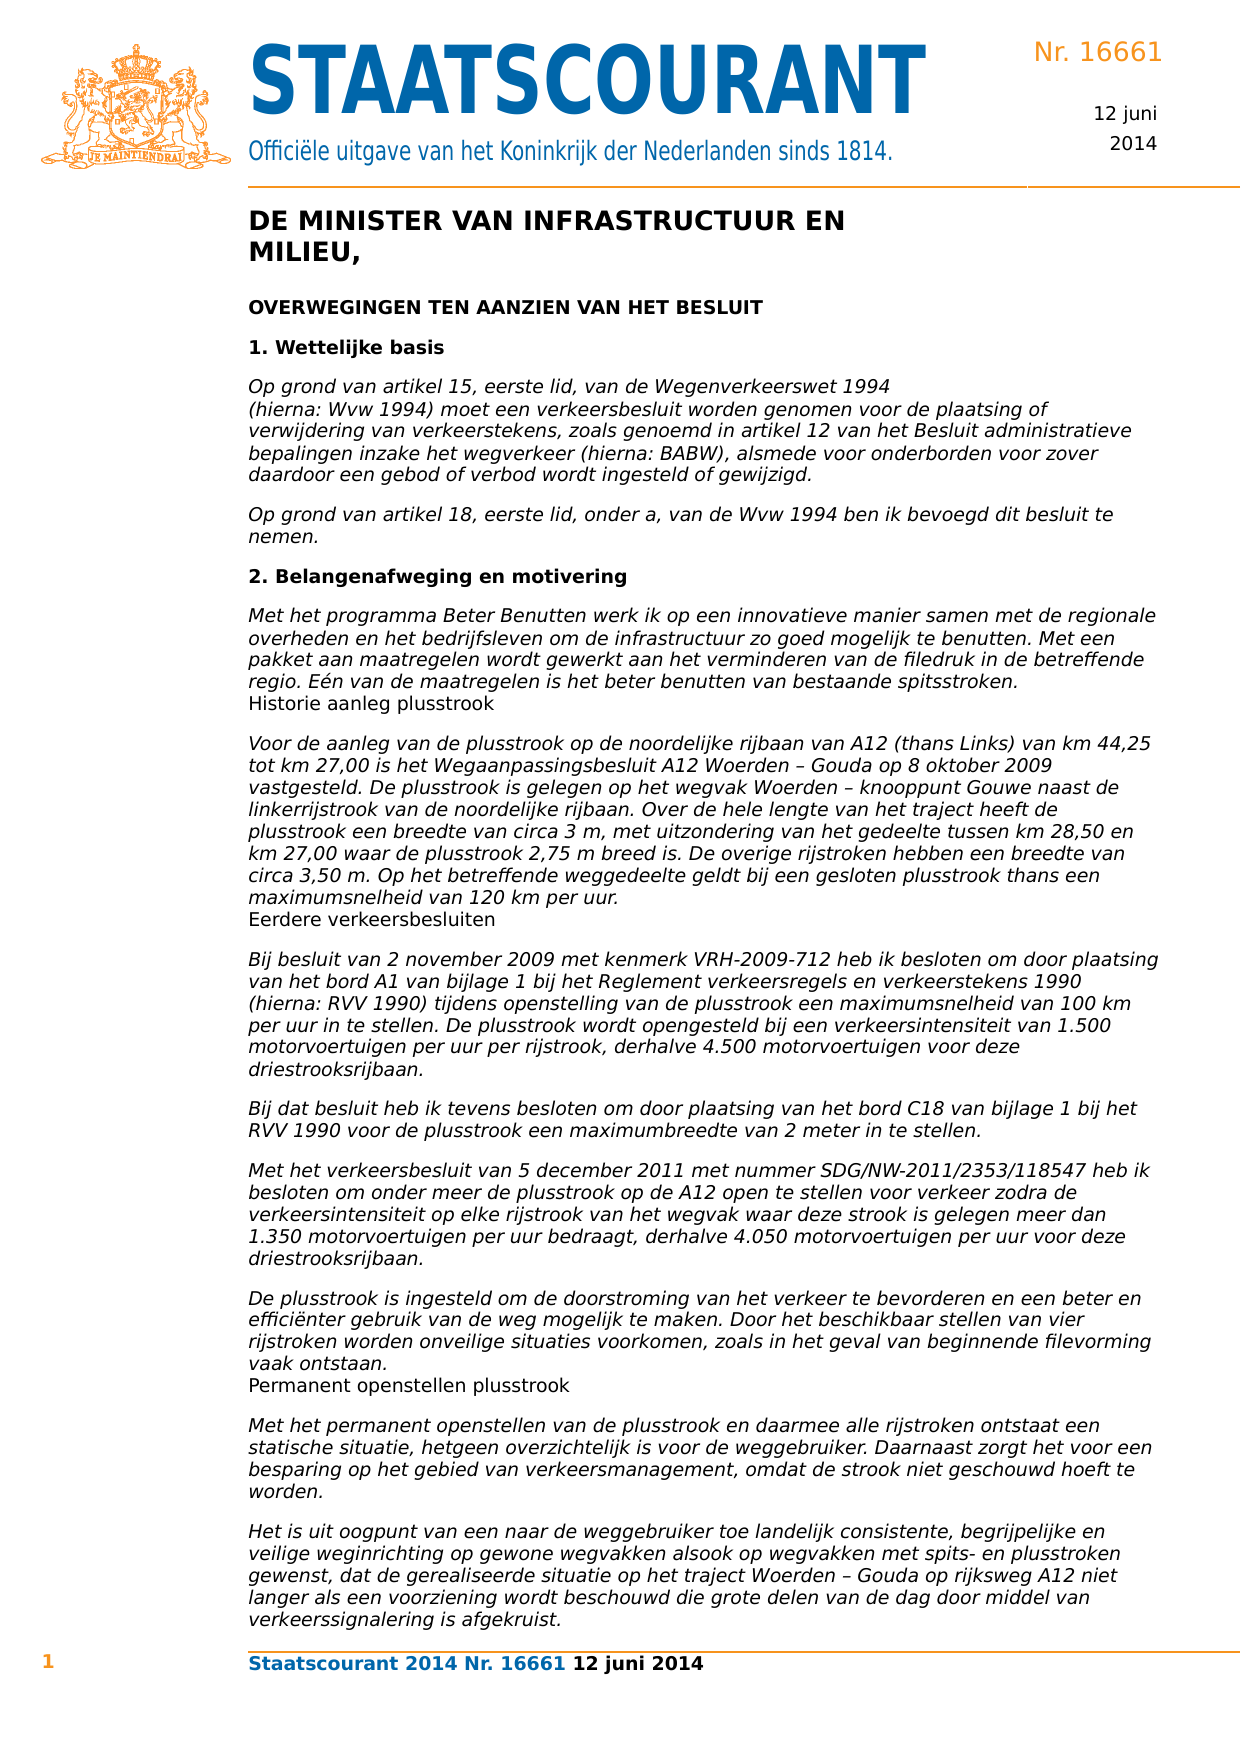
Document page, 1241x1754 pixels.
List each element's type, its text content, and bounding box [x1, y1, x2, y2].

text Historie aanleg plusstrook [248, 693, 1163, 715]
text Eerdere verkeersbesluiten [248, 909, 1163, 931]
subtitle De plusstrook is ingesteld om de doorstroming van het verkeer te bevorderen en een beter en efficiënter gebruik van de weg mogelijk te maken. Door het beschikbaar stellen van vier rijstroken worden onveilige situaties voorkomen, zoals in het geval van beginnende filevorming vaak ontstaan. [248, 1287, 1163, 1375]
subtitle Op grond van artikel 15, eerste lid, van de Wegenverkeerswet 1994 (hierna: Wvw 1994) moet een verkeersbesluit worden genomen voor de plaatsing of verwijdering van verkeerstekens, zoals genoemd in artikel 12 van het Besluit administratieve bepalingen inzake het wegverkeer (hierna: BABW), alsmede voor onderborden voor zover daardoor een gebod of verbod wordt ingesteld of gewijzigd. [248, 376, 1163, 486]
subtitle DE MINISTER VAN INFRASTRUCTUUR EN MILIEU, [248, 206, 927, 268]
picture [927, 205, 1164, 377]
subtitle Met het programma Beter Benutten werk ik op een innovatieve manier samen met de regionale overheden en het bedrijfsleven om de infrastructuur zo goed mogelijk te benutten. Met een pakket aan maatregelen wordt gewerkt aan het verminderen van de filedruk in de betreffende regio. Eén van de maatregelen is het beter benutten van bestaande spitsstroken. [248, 605, 1163, 693]
subtitle Met het verkeersbesluit van 5 december 2011 met nummer SDG/NW-2011/2353/118547 heb ik besloten om onder meer de plusstrook op de A12 open te stellen voor verkeer zodra de verkeersintensiteit op elke rijstrook van het wegvak waar deze strook is gelegen meer dan 1.350 motorvoertuigen per uur bedraagt, derhalve 4.050 motorvoertuigen per uur voor deze driestrooksrijbaan. [248, 1160, 1163, 1270]
subtitle Voor de aanleg van de plusstrook op de noordelijke rijbaan van A12 (thans Links) van km 44,25 tot km 27,00 is het Wegaanpassingsbesluit A12 Woerden – Gouda op 8 oktober 2009 vastgesteld. De plusstrook is gelegen op het wegvak Woerden – knooppunt Gouwe naast de linkerrijstrook van de noordelijke rijbaan. Over de hele lengte van het traject heeft de plusstrook een breedte van circa 3 m, met uitzondering van het gedeelte tussen km 28,50 en km 27,00 waar de plusstrook 2,75 m breed is. De overige rijstroken hebben een breedte van circa 3,50 m. Op het betreffende weggedeelte geldt bij een gesloten plusstrook thans een maximumsnelheid van 120 km per uur. [248, 733, 1163, 909]
subtitle Bij besluit van 2 november 2009 met kenmerk VRH-2009-712 heb ik besloten om door plaatsing van het bord A1 van bijlage 1 bij het Reglement verkeersregels en verkeerstekens 1990 (hierna: RVV 1990) tijdens openstelling van de plusstrook een maximumsnelheid van 100 km per uur in te stellen. De plusstrook wordt opengesteld bij een verkeersintensiteit van 1.500 motorvoertuigen per uur per rijstrook, derhalve 4.500 motorvoertuigen voor deze driestrooksrijbaan. [248, 948, 1163, 1080]
text Permanent openstellen plusstrook [248, 1375, 1163, 1397]
subtitle Op grond van artikel 18, eerste lid, onder a, van de Wvw 1994 ben ik bevoegd dit besluit te nemen. [248, 504, 1163, 548]
subtitle 1. Wettelijke basis [248, 337, 927, 359]
subtitle 2. Belangenafweging en motivering [248, 566, 1163, 588]
picture [41, 44, 231, 169]
subtitle Bij dat besluit heb ik tevens besloten om door plaatsing van het bord C18 van bijlage 1 bij het RVV 1990 voor de plusstrook een maximumbreedte van 2 meter in te stellen. [248, 1098, 1163, 1142]
subtitle Met het permanent openstellen van de plusstrook en daarmee alle rijstroken ontstaat een statische situatie, hetgeen overzichtelijk is voor de weggebruiker. Daarnaast zorgt het voor een besparing op het gebied van verkeersmanagement, omdat de strook niet geschouwd hoeft te worden. [248, 1415, 1163, 1503]
subtitle Het is uit oogpunt van een naar de weggebruiker toe landelijk consistente, begrijpelijke en veilige weginrichting op gewone wegvakken alsook op wegvakken met spits- en plusstroken gewenst, dat de gerealiseerde situatie op het traject Woerden – Gouda op rijksweg A12 niet langer als een voorziening wordt beschouwd die grote delen van de dag door middel van verkeerssignalering is afgekruist. [248, 1521, 1163, 1631]
subtitle OVERWEGINGEN TEN AANZIEN VAN HET BESLUIT [248, 297, 927, 319]
